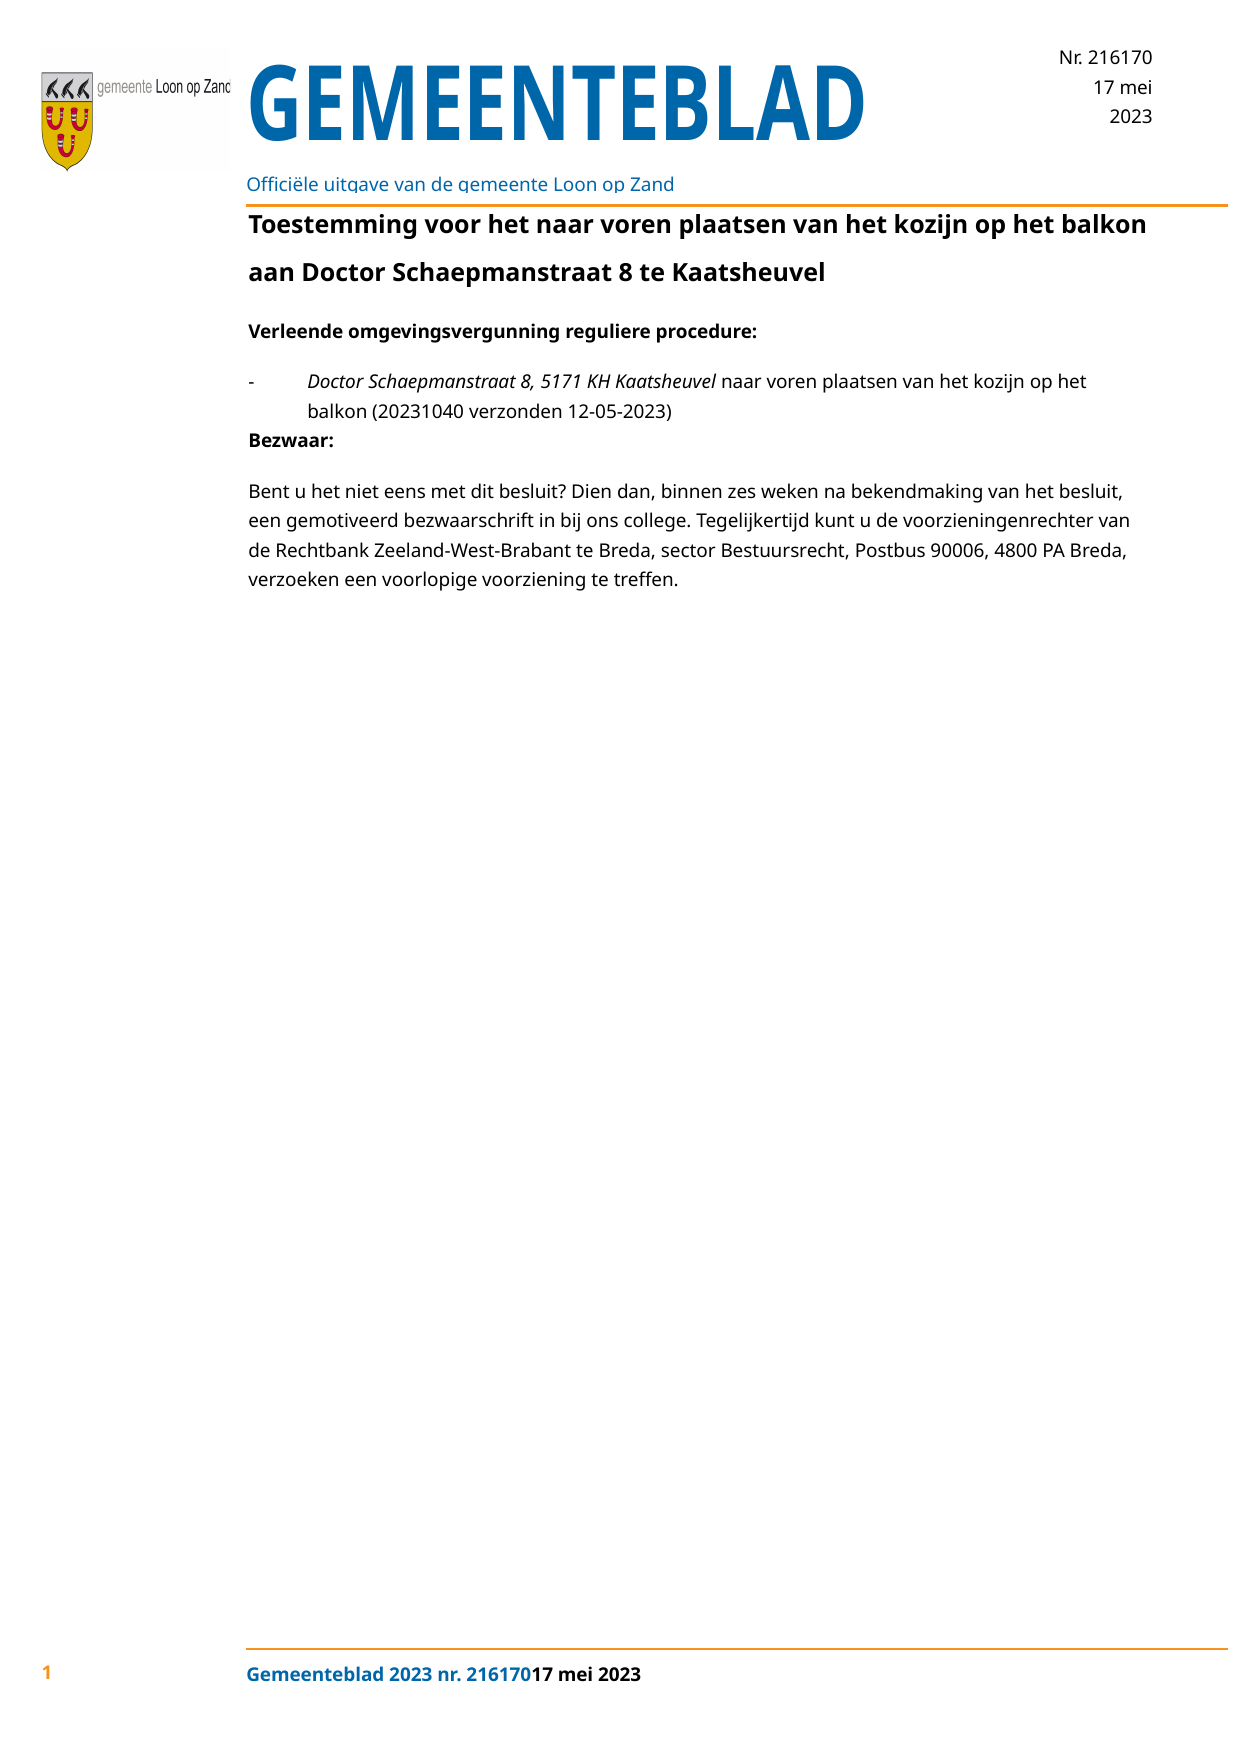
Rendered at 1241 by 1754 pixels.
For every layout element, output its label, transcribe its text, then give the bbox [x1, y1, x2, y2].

text Verleende omgevingsvergunning reguliere procedure: [248, 318, 1152, 344]
text Bent u het niet eens met dit besluit? Dien dan, binnen zes weken na bekendmaking van het besluit, een gemotiveerd bezwaarschrift in bij ons college. Tegelijkertijd kunt u de voorzieningenrechter van de Rechtbank Zeeland-West-Brabant te Breda, sector Bestuursrecht, Postbus 90006, 4800 PA Breda, verzoeken een voorlopige voorziening te treffen. [248, 478, 1152, 592]
text Toestemming voor het naar voren plaatsen van het kozijn op het balkon aan Doctor Schaepmanstraat 8 te Kaatsheuvel [248, 207, 1152, 288]
list Doctor Schaepmanstraat 8, 5171 KH Kaatsheuvel naar voren plaatsen van het kozijn op het balkon (20231040 verzonden 12-05-2023) [248, 368, 1152, 424]
picture [41, 47, 231, 172]
text Bezwaar: [248, 427, 1152, 453]
